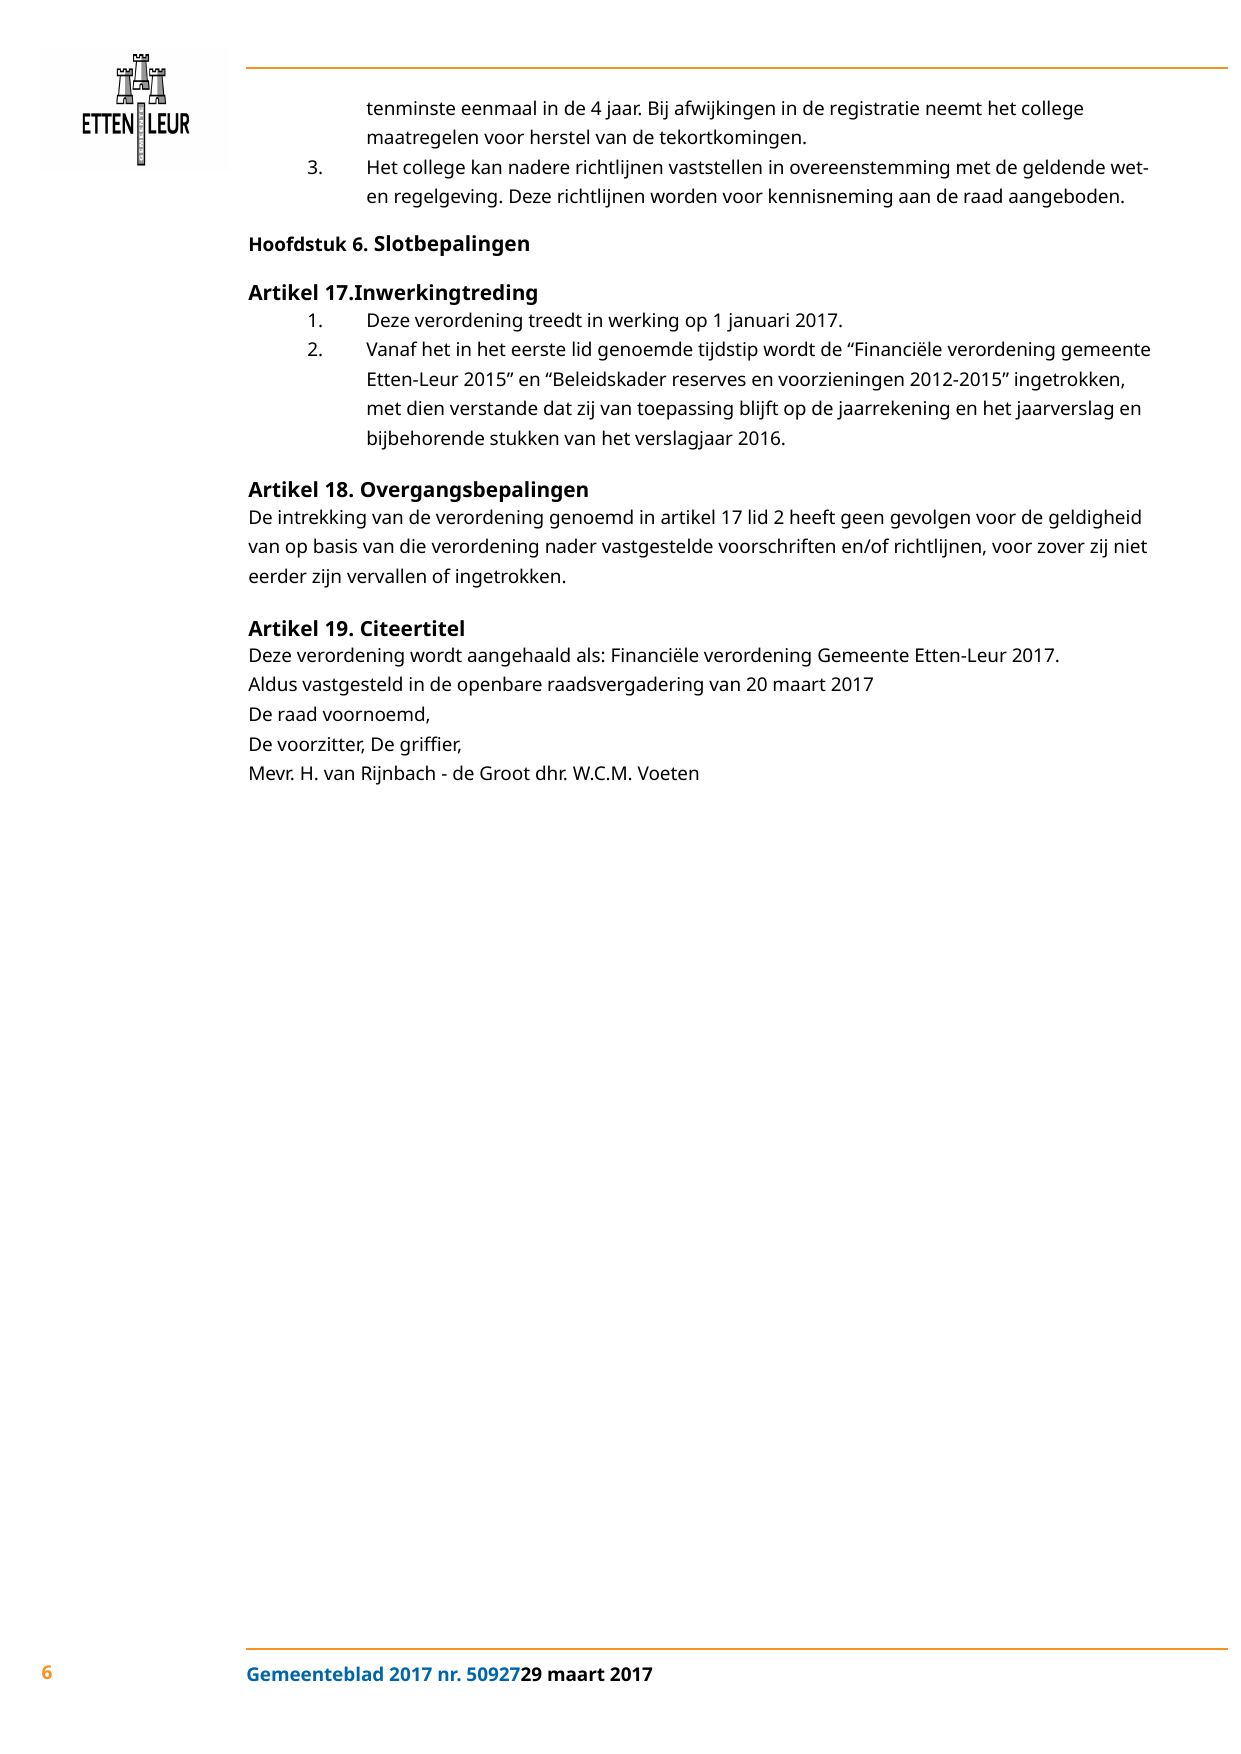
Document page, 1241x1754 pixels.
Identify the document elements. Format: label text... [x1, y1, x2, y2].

list Het college kan nadere richtlijnen vaststellen in overeenstemming met de geldende wet- en regelgeving. Deze richtlijnen worden voor kennisneming aan de raad aangeboden. [307, 154, 1152, 209]
list Vanaf het in het eerste lid genoemde tijdstip wordt de “Financiële verordening gemeente Etten-Leur 2015” en “Beleidskader reserves en voorzieningen 2012-2015” ingetrokken, met dien verstande dat zij van toepassing blijft op de jaarrekening en het jaarverslag en bijbehorende stukken van het verslagjaar 2016. [307, 336, 1152, 451]
text De voorzitter, De griffier, [248, 731, 1152, 757]
text Hoofdstuk 6. Slotbepalingen [248, 229, 1152, 258]
text De raad voornoemd, [248, 701, 1152, 727]
text Artikel 17.Inwerkingtreding [248, 278, 1152, 307]
list Deze verordening treedt in werking op 1 januari 2017. [307, 307, 1152, 333]
text Artikel 18. Overgangsbepalingen [248, 476, 1152, 504]
picture [41, 47, 231, 172]
text Deze verordening wordt aangehaald als: Financiële verordening Gemeente Etten-Leur 2017. [248, 642, 1152, 668]
text Mevr. H. van Rijnbach - de Groot dhr. W.C.M. Voeten [248, 760, 1152, 786]
list tenminste eenmaal in de 4 jaar. Bij afwijkingen in de registratie neemt het college maatregelen voor herstel van de tekortkomingen. [307, 95, 1152, 150]
text De intrekking van de verordening genoemd in artikel 17 lid 2 heeft geen gevolgen voor de geldigheid van op basis van die verordening nader vastgestelde voorschriften en/of richtlijnen, voor zover zij niet eerder zijn vervallen of ingetrokken. [248, 504, 1152, 589]
text Artikel 19. Citeertitel [248, 614, 1152, 642]
text Aldus vastgesteld in de openbare raadsvergadering van 20 maart 2017 [248, 672, 1152, 697]
